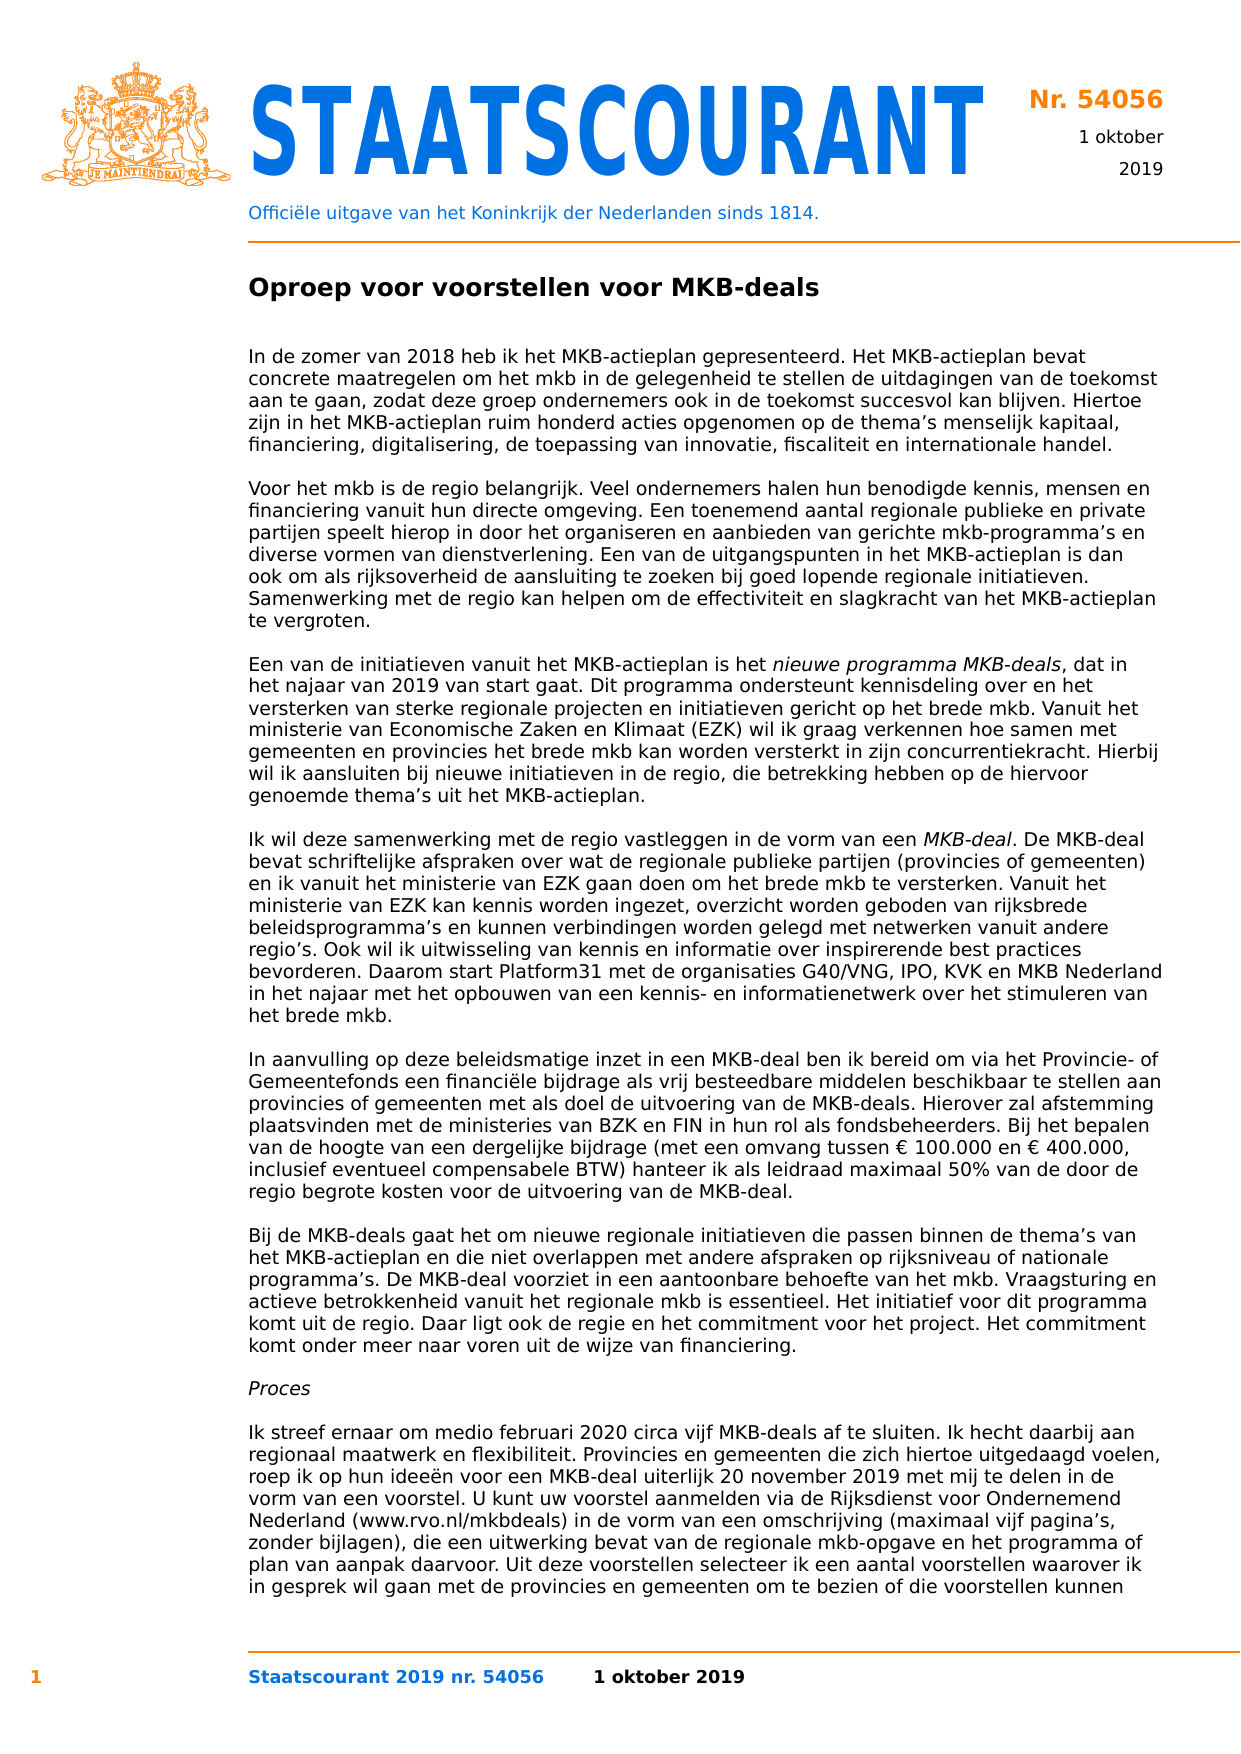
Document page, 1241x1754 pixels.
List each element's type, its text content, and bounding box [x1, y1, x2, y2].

text Bij de MKB-deals gaat het om nieuwe regionale initiatieven die passen binnen de thema’s van het MKB-actieplan en die niet overlappen met andere afspraken op rijksniveau of nationale programma’s. De MKB-deal voorziet in een aantoonbare behoefte van het mkb. Vraagsturing en actieve betrokkenheid vanuit het regionale mkb is essentieel. Het initiatief voor dit programma komt uit de regio. Daar ligt ook de regie en het commitment voor het project. Het commitment komt onder meer naar voren uit de wijze van financiering. [248, 1224, 1163, 1356]
picture [41, 62, 231, 186]
table_header [25, 62, 248, 241]
text In de zomer van 2018 heb ik het MKB-actieplan gepresenteerd. Het MKB-actieplan bevat concrete maatregelen om het mkb in de gelegenheid te stellen de uitdagingen van de toekomst aan te gaan, zodat deze groep ondernemers ook in de toekomst succesvol kan blijven. Hiertoe zijn in het MKB-actieplan ruim honderd acties opgenomen op de thema’s menselijk kapitaal, financiering, digitalisering, de toepassing van innovatie, fiscaliteit en internationale handel. [248, 346, 1163, 456]
text Ik streef ernaar om medio februari 2020 circa vijf MKB-deals af te sluiten. Ik hecht daarbij aan regionaal maatwerk en flexibiliteit. Provincies en gemeenten die zich hiertoe uitgedaagd voelen, roep ik op hun ideeën voor een MKB-deal uiterlijk 20 november 2019 met mij te delen in de vorm van een voorstel. U kunt uw voorstel aanmelden via de Rijksdienst voor Ondernemend Nederland (www.rvo.nl/mkbdeals) in de vorm van een omschrijving (maximaal vijf pagina’s, zonder bijlagen), die een uitwerking bevat van de regionale mkb-opgave en het programma of plan van aanpak daarvoor. Uit deze voorstellen selecteer ik een aantal voorstellen waarover ik in gesprek wil gaan met de provincies en gemeenten om te bezien of die voorstellen kunnen [248, 1422, 1163, 1598]
subtitle Oproep voor voorstellen voor MKB-deals [248, 273, 1163, 302]
text Ik wil deze samenwerking met de regio vastleggen in de vorm van een MKB-deal. De MKB-deal bevat schriftelijke afspraken over wat de regionale publieke partijen (provincies of gemeenten) en ik vanuit het ministerie van EZK gaan doen om het brede mkb te versterken. Vanuit het ministerie van EZK kan kennis worden ingezet, overzicht worden geboden van rijksbrede beleidsprogramma’s en kunnen verbindingen worden gelegd met netwerken vanuit andere regio’s. Ook wil ik uitwisseling van kennis en informatie over inspirerende best practices bevorderen. Daarom start Platform31 met de organisaties G40/VNG, IPO, KVK en MKB Nederland in het najaar met het opbouwen van een kennis- en informatienetwerk over het stimuleren van het brede mkb. [248, 829, 1163, 1027]
table_header STAATSCOURANT [248, 62, 998, 203]
table_cell Officiële uitgave van het Koninkrijk der Nederlanden sinds 1814. [248, 203, 1240, 241]
table_cell 1 oktober [998, 121, 1240, 153]
subtitle Proces [248, 1378, 1163, 1400]
text Voor het mkb is de regio belangrijk. Veel ondernemers halen hun benodigde kennis, mensen en financiering vanuit hun directe omgeving. Een toenemend aantal regionale publieke en private partijen speelt hierop in door het organiseren en aanbieden van gerichte mkb-programma’s en diverse vormen van dienstverlening. Een van de uitgangspunten in het MKB-actieplan is dan ook om als rijksoverheid de aansluiting te zoeken bij goed lopende regionale initiatieven. Samenwerking met de regio kan helpen om de effectiviteit en slagkracht van het MKB-actieplan te vergroten. [248, 478, 1163, 632]
table_cell 2019 [998, 153, 1240, 203]
text Een van de initiatieven vanuit het MKB-actieplan is het nieuwe programma MKB-deals, dat in het najaar van 2019 van start gaat. Dit programma ondersteunt kennisdeling over en het versterken van sterke regionale projecten en initiatieven gericht op het brede mkb. Vanuit het ministerie van Economische Zaken en Klimaat (EZK) wil ik graag verkennen hoe samen met gemeenten en provincies het brede mkb kan worden versterkt in zijn concurrentiekracht. Hierbij wil ik aansluiten bij nieuwe initiatieven in de regio, die betrekking hebben op de hiervoor genoemde thema’s uit het MKB-actieplan. [248, 653, 1163, 807]
text In aanvulling op deze beleidsmatige inzet in een MKB-deal ben ik bereid om via het Provincie- of Gemeentefonds een financiële bijdrage als vrij besteedbare middelen beschikbaar te stellen aan provincies of gemeenten met als doel de uitvoering van de MKB-deals. Hierover zal afstemming plaatsvinden met de ministeries van BZK en FIN in hun rol als fondsbeheerders. Bij het bepalen van de hoogte van een dergelijke bijdrage (met een omvang tussen € 100.000 en € 400.000, inclusief eventueel compensabele BTW) hanteer ik als leidraad maximaal 50% van de door de regio begrote kosten voor de uitvoering van de MKB-deal. [248, 1049, 1163, 1203]
table_header Nr. 54056 [998, 62, 1240, 121]
